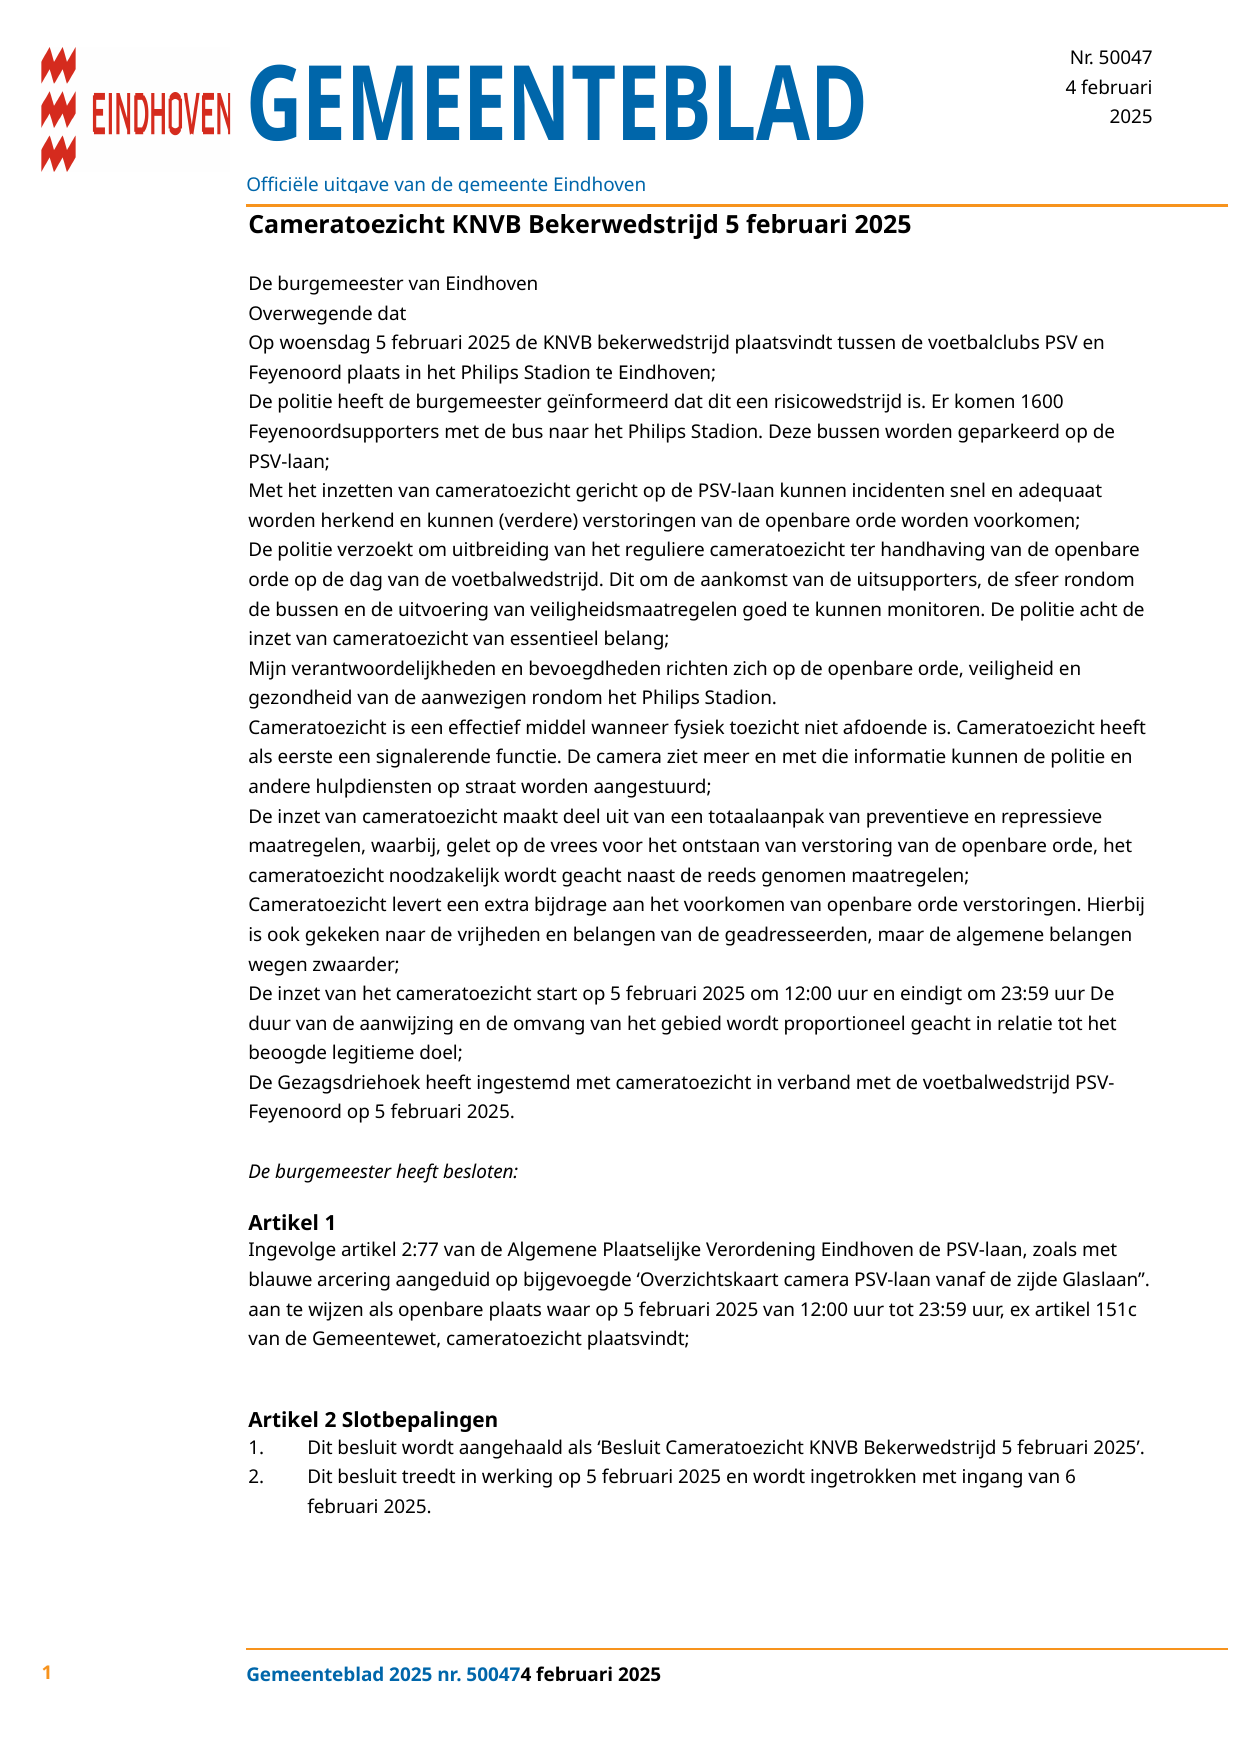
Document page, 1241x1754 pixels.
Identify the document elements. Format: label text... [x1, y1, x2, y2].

text Artikel 1 [248, 1208, 1152, 1237]
list Dit besluit treedt in werking op 5 februari 2025 en wordt ingetrokken met ingang van 6 februari 2025. [248, 1463, 1152, 1519]
text Artikel 2 Slotbepalingen [248, 1405, 1152, 1434]
text Met het inzetten van cameratoezicht gericht op de PSV-laan kunnen incidenten snel en adequaat worden herkend en kunnen (verdere) verstoringen van de openbare orde worden voorkomen; [248, 477, 1152, 533]
text Cameratoezicht is een effectief middel wanneer fysiek toezicht niet afdoende is. Cameratoezicht heeft als eerste een signalerende functie. De camera ziet meer en met die informatie kunnen de politie en andere hulpdiensten op straat worden aangestuurd; [248, 714, 1152, 799]
text De politie heeft de burgemeester geïnformeerd dat dit een risicowedstrijd is. Er komen 1600 Feyenoordsupporters met de bus naar het Philips Stadion. Deze bussen worden geparkeerd op de PSV-laan; [248, 389, 1152, 473]
text De burgemeester heeft besloten: [248, 1158, 1152, 1183]
text De Gezagsdriehoek heeft ingestemd met cameratoezicht in verband met de voetbalwedstrijd PSV- Feyenoord op 5 februari 2025. [248, 1069, 1152, 1124]
text Cameratoezicht levert een extra bijdrage aan het voorkomen van openbare orde verstoringen. Hierbij is ook gekeken naar de vrijheden en belangen van de geadresseerden, maar de algemene belangen wegen zwaarder; [248, 892, 1152, 976]
text De inzet van cameratoezicht maakt deel uit van een totaalaanpak van preventieve en repressieve maatregelen, waarbij, gelet op de vrees voor het ontstaan van verstoring van de openbare orde, het cameratoezicht noodzakelijk wordt geacht naast de reeds genomen maatregelen; [248, 803, 1152, 888]
text De politie verzoekt om uitbreiding van het reguliere cameratoezicht ter handhaving van de openbare orde op de dag van de voetbalwedstrijd. Dit om de aankomst van de uitsupporters, de sfeer rondom de bussen en de uitvoering van veiligheidsmaatregelen goed te kunnen monitoren. De politie acht de inzet van cameratoezicht van essentieel belang; [248, 537, 1152, 651]
text Cameratoezicht KNVB Bekerwedstrijd 5 februari 2025 [248, 207, 1152, 241]
text Op woensdag 5 februari 2025 de KNVB bekerwedstrijd plaatsvindt tussen de voetbalclubs PSV en Feyenoord plaats in het Philips Stadion te Eindhoven; [248, 329, 1152, 385]
text De inzet van het cameratoezicht start op 5 februari 2025 om 12:00 uur en eindigt om 23:59 uur De duur van de aanwijzing en de omvang van het gebied wordt proportioneel geacht in relatie tot het beoogde legitieme doel; [248, 980, 1152, 1065]
list Dit besluit wordt aangehaald als ‘Besluit Cameratoezicht KNVB Bekerwedstrijd 5 februari 2025’. [248, 1434, 1152, 1459]
text Mijn verantwoordelijkheden en bevoegdheden richten zich op de openbare orde, veiligheid en gezondheid van de aanwezigen rondom het Philips Stadion. [248, 655, 1152, 710]
text Overwegende dat [248, 300, 1152, 326]
text De burgemeester van Eindhoven [248, 270, 1152, 296]
text Ingevolge artikel 2:77 van de Algemene Plaatselijke Verordening Eindhoven de PSV-laan, zoals met blauwe arcering aangeduid op bijgevoegde ‘Overzichtskaart camera PSV-laan vanaf de zijde Glaslaan”. aan te wijzen als openbare plaats waar op 5 februari 2025 van 12:00 uur tot 23:59 uur, ex artikel 151c van de Gemeentewet, cameratoezicht plaatsvindt; [248, 1237, 1152, 1351]
picture [41, 47, 231, 172]
